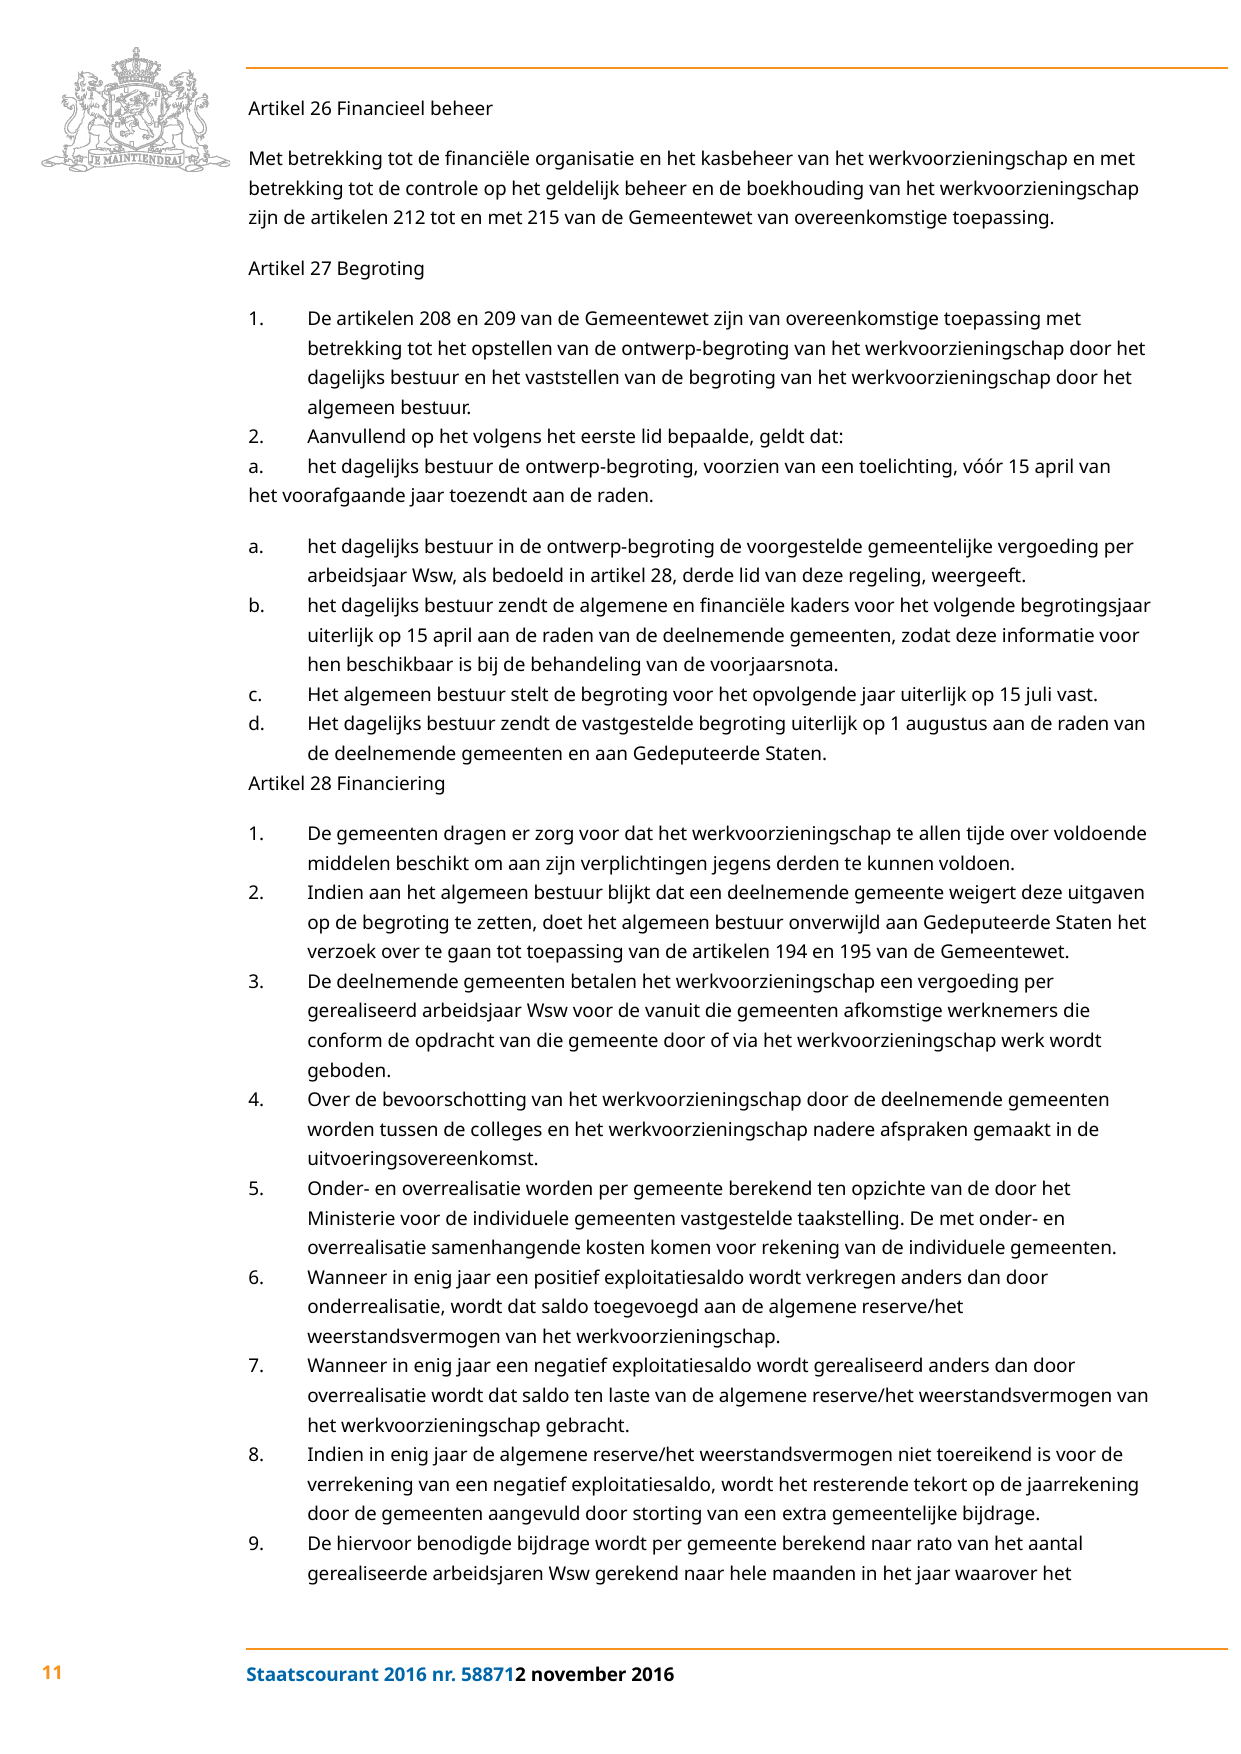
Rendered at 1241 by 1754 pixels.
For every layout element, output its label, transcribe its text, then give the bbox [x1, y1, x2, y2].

text Artikel 26 Financieel beheer [248, 95, 1152, 121]
list Onder- en overrealisatie worden per gemeente berekend ten opzichte van de door het Ministerie voor de individuele gemeenten vastgestelde taakstelling. De met onder- en overrealisatie samenhangende kosten komen voor rekening van de individuele gemeenten. [248, 1175, 1152, 1260]
list het dagelijks bestuur in de ontwerp-begroting de voorgestelde gemeentelijke vergoeding per arbeidsjaar Wsw, als bedoeld in artikel 28, derde lid van deze regeling, weergeeft. [248, 533, 1152, 588]
list Het algemeen bestuur stelt de begroting voor het opvolgende jaar uiterlijk op 15 juli vast. [248, 681, 1152, 707]
list het dagelijks bestuur zendt de algemene en financiële kaders voor het volgende begrotingsjaar uiterlijk op 15 april aan de raden van de deelnemende gemeenten, zodat deze informatie voor hen beschikbaar is bij de behandeling van de voorjaarsnota. [248, 592, 1152, 677]
list Indien in enig jaar de algemene reserve/het weerstandsvermogen niet toereikend is voor de verrekening van een negatief exploitatiesaldo, wordt het resterende tekort op de jaarrekening door de gemeenten aangevuld door storting van een extra gemeentelijke bijdrage. [248, 1441, 1152, 1526]
text het voorafgaande jaar toezendt aan de raden. [248, 483, 1152, 508]
list Over de bevoorschotting van het werkvoorzieningschap door de deelnemende gemeenten worden tussen de colleges en het werkvoorzieningschap nadere afspraken gemaakt in de uitvoeringsovereenkomst. [248, 1086, 1152, 1171]
list Indien aan het algemeen bestuur blijkt dat een deelnemende gemeente weigert deze uitgaven op de begroting te zetten, doet het algemeen bestuur onverwijld aan Gedeputeerde Staten het verzoek over te gaan tot toepassing van de artikelen 194 en 195 van de Gemeentewet. [248, 879, 1152, 964]
list Wanneer in enig jaar een positief exploitatiesaldo wordt verkregen anders dan door onderrealisatie, wordt dat saldo toegevoegd aan de algemene reserve/het weerstandsvermogen van het werkvoorzieningschap. [248, 1264, 1152, 1349]
picture [41, 47, 231, 172]
list het dagelijks bestuur de ontwerp-begroting, voorzien van een toelichting, vóór 15 april van [248, 453, 1152, 479]
list Wanneer in enig jaar een negatief exploitatiesaldo wordt gerealiseerd anders dan door overrealisatie wordt dat saldo ten laste van de algemene reserve/het weerstandsvermogen van het werkvoorzieningschap gebracht. [248, 1353, 1152, 1438]
text Met betrekking tot de financiële organisatie en het kasbeheer van het werkvoorzieningschap en met betrekking tot de controle op het geldelijk beheer en de boekhouding van het werkvoorzieningschap zijn de artikelen 212 tot en met 215 van de Gemeentewet van overeenkomstige toepassing. [248, 145, 1152, 230]
text Artikel 28 Financiering [248, 770, 1152, 796]
text Artikel 27 Begroting [248, 255, 1152, 281]
list De deelnemende gemeenten betalen het werkvoorzieningschap een vergoeding per gerealiseerd arbeidsjaar Wsw voor de vanuit die gemeenten afkomstige werknemers die conform de opdracht van die gemeente door of via het werkvoorzieningschap werk wordt geboden. [248, 968, 1152, 1083]
list De hiervoor benodigde bijdrage wordt per gemeente berekend naar rato van het aantal gerealiseerde arbeidsjaren Wsw gerekend naar hele maanden in het jaar waarover het [248, 1530, 1152, 1586]
list De artikelen 208 en 209 van de Gemeentewet zijn van overeenkomstige toepassing met betrekking tot het opstellen van de ontwerp-begroting van het werkvoorzieningschap door het dagelijks bestuur en het vaststellen van de begroting van het werkvoorzieningschap door het algemeen bestuur. [248, 305, 1152, 420]
list Aanvullend op het volgens het eerste lid bepaalde, geldt dat: [248, 423, 1152, 449]
list Het dagelijks bestuur zendt de vastgestelde begroting uiterlijk op 1 augustus aan de raden van de deelnemende gemeenten en aan Gedeputeerde Staten. [248, 711, 1152, 766]
list De gemeenten dragen er zorg voor dat het werkvoorzieningschap te allen tijde over voldoende middelen beschikt om aan zijn verplichtingen jegens derden te kunnen voldoen. [248, 820, 1152, 876]
